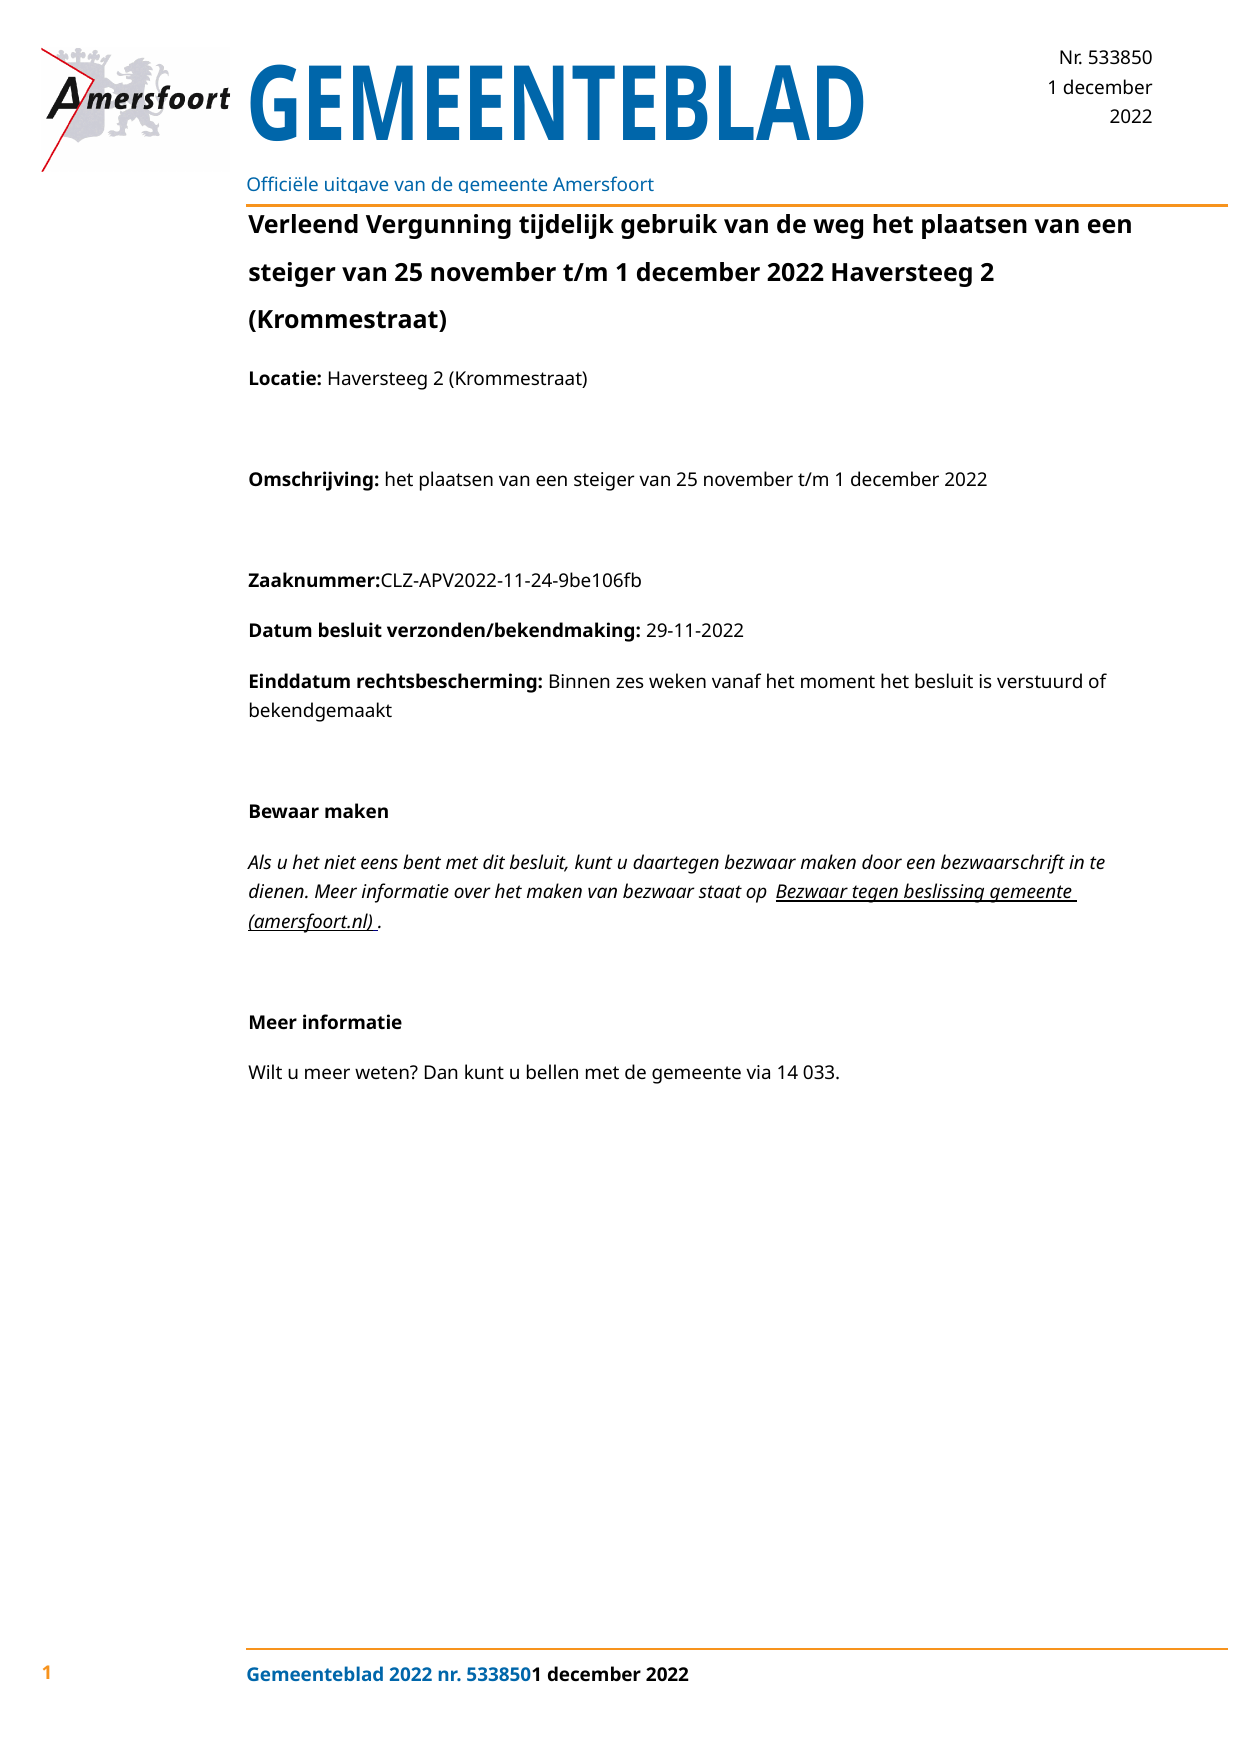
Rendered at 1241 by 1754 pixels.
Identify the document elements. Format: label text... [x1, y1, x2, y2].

text Wilt u meer weten? Dan kunt u bellen met de gemeente via 14 033. [248, 1059, 1152, 1085]
text Als u het niet eens bent met dit besluit, kunt u daartegen bezwaar maken door een bezwaarschrift in te dienen. Meer informatie over het maken van bezwaar staat op Bezwaar tegen beslissing gemeente (amersfoort.nl) . [248, 849, 1152, 934]
text Einddatum rechtsbescherming: Binnen zes weken vanaf het moment het besluit is verstuurd of bekendgemaakt [248, 668, 1152, 723]
text Meer informatie [248, 1009, 1152, 1034]
text Locatie: Haversteeg 2 (Krommestraat) [248, 366, 1152, 391]
picture [41, 47, 231, 172]
text Datum besluit verzonden/bekendmaking: 29-11-2022 [248, 618, 1152, 643]
text Bewaar maken [248, 798, 1152, 824]
text Omschrijving: het plaatsen van een steiger van 25 november t/m 1 december 2022 [248, 466, 1152, 492]
text Zaaknummer:CLZ-APV2022-11-24-9be106fb [248, 567, 1152, 593]
text Verleend Vergunning tijdelijk gebruik van de weg het plaatsen van een steiger van 25 november t/m 1 december 2022 Haversteeg 2 (Krommestraat) [248, 207, 1152, 336]
